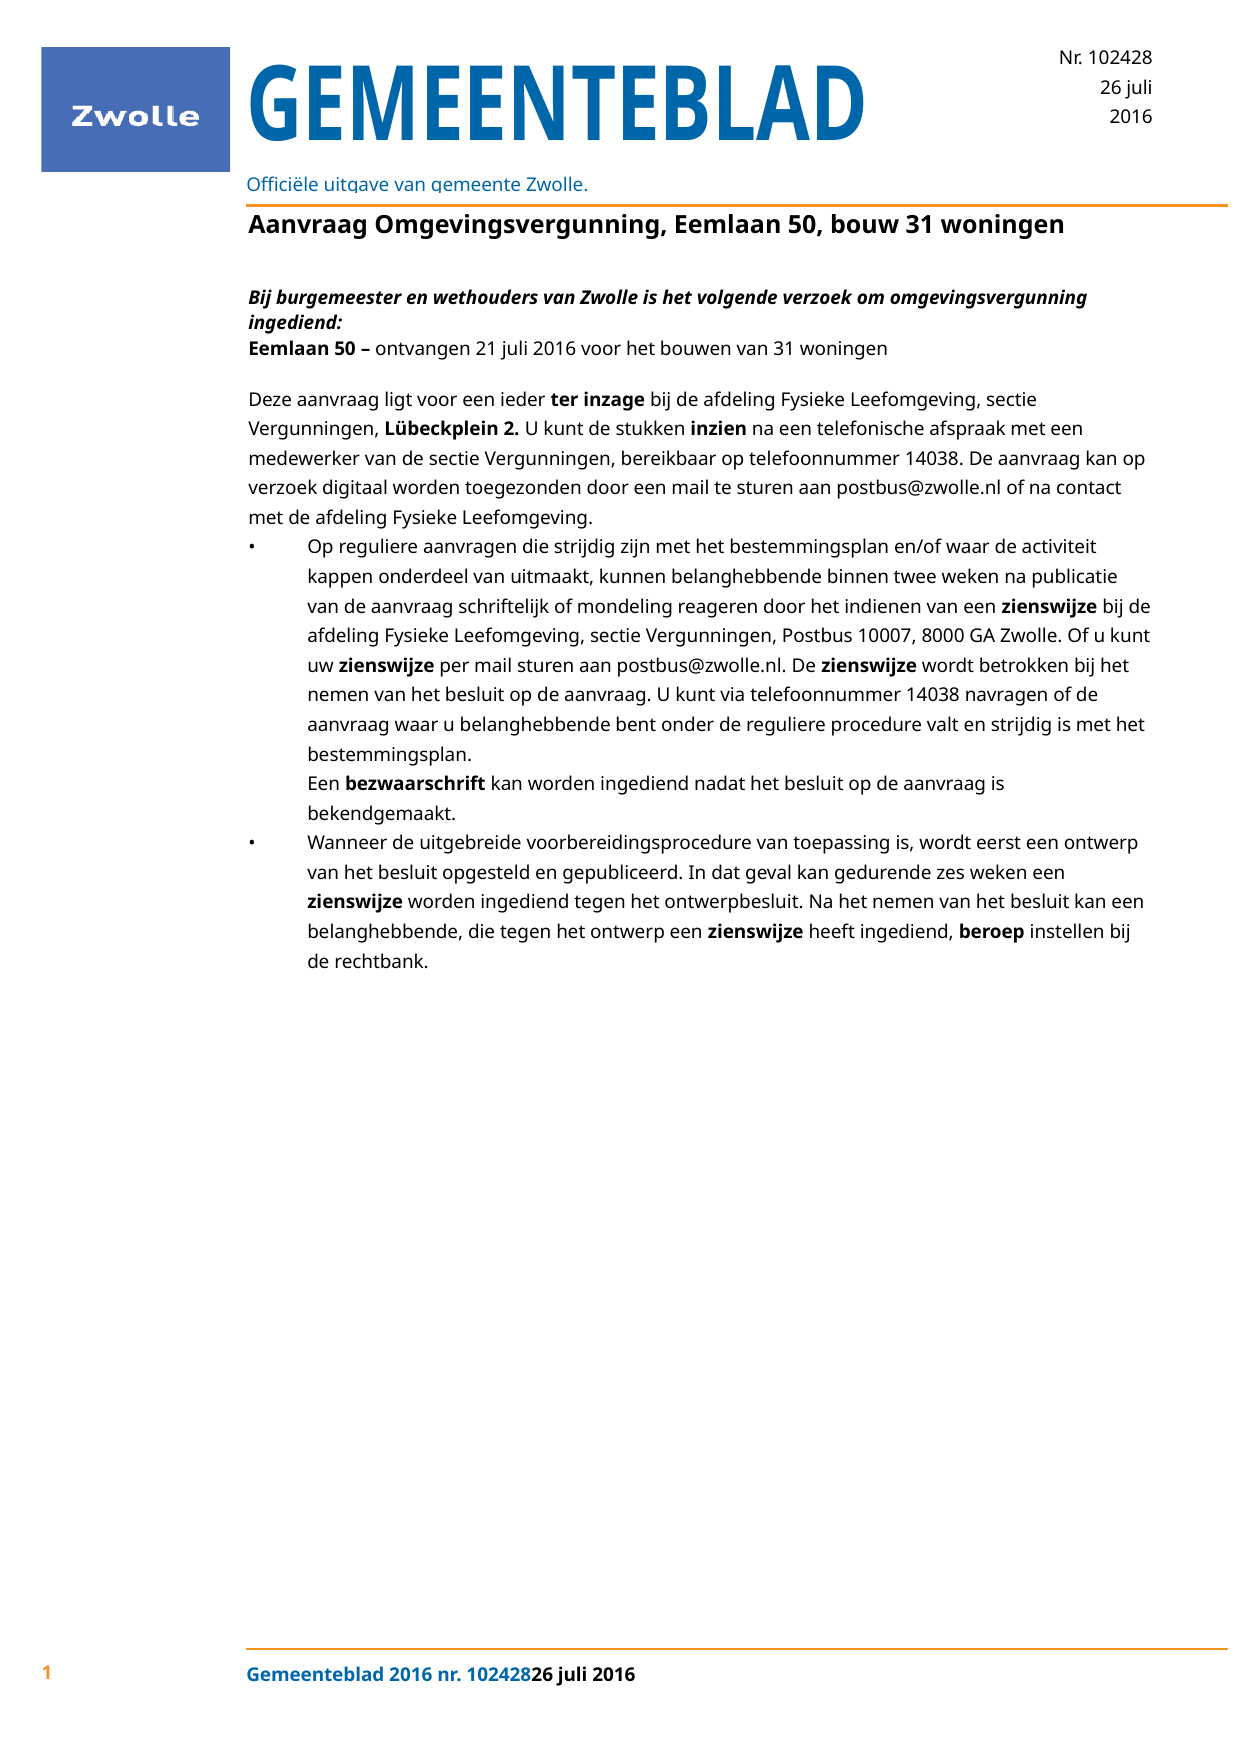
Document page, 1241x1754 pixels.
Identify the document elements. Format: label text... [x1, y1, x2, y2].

text Aanvraag Omgevingsvergunning, Eemlaan 50, bouw 31 woningen [248, 207, 1152, 241]
text Eemlaan 50 – ontvangen 21 juli 2016 voor het bouwen van 31 woningen [248, 335, 1152, 361]
picture [41, 47, 231, 172]
text Bij burgemeester en wethouders van Zwolle is het volgende verzoek om omgevingsvergunning ingediend: [248, 284, 1152, 335]
list Wanneer de uitgebreide voorbereidingsprocedure van toepassing is, wordt eerst een ontwerp van het besluit opgesteld en gepubliceerd. In dat geval kan gedurende zes weken een zienswijze worden ingediend tegen het ontwerpbesluit. Na het nemen van het besluit kan een belanghebbende, die tegen het ontwerp een zienswijze heeft ingediend, beroep instellen bij de rechtbank. [248, 829, 1152, 973]
list Een bezwaarschrift kan worden ingediend nadat het besluit op de aanvraag is bekendgemaakt. [248, 770, 1152, 826]
text Deze aanvraag ligt voor een ieder ter inzage bij de afdeling Fysieke Leefomgeving, sectie Vergunningen, Lübeckplein 2. U kunt de stukken inzien na een telefonische afspraak met een medewerker van de sectie Vergunningen, bereikbaar op telefoonnummer 14038. De aanvraag kan op verzoek digitaal worden toegezonden door een mail te sturen aan postbus@zwolle.nl of na contact met de afdeling Fysieke Leefomgeving. [248, 386, 1152, 530]
list Op reguliere aanvragen die strijdig zijn met het bestemmingsplan en/of waar de activiteit kappen onderdeel van uitmaakt, kunnen belanghebbende binnen twee weken na publicatie van de aanvraag schriftelijk of mondeling reageren door het indienen van een zienswijze bij de afdeling Fysieke Leefomgeving, sectie Vergunningen, Postbus 10007, 8000 GA Zwolle. Of u kunt uw zienswijze per mail sturen aan postbus@zwolle.nl. De zienswijze wordt betrokken bij het nemen van het besluit op de aanvraag. U kunt via telefoonnummer 14038 navragen of de aanvraag waar u belanghebbende bent onder de reguliere procedure valt en strijdig is met het bestemmingsplan. [248, 534, 1152, 766]
